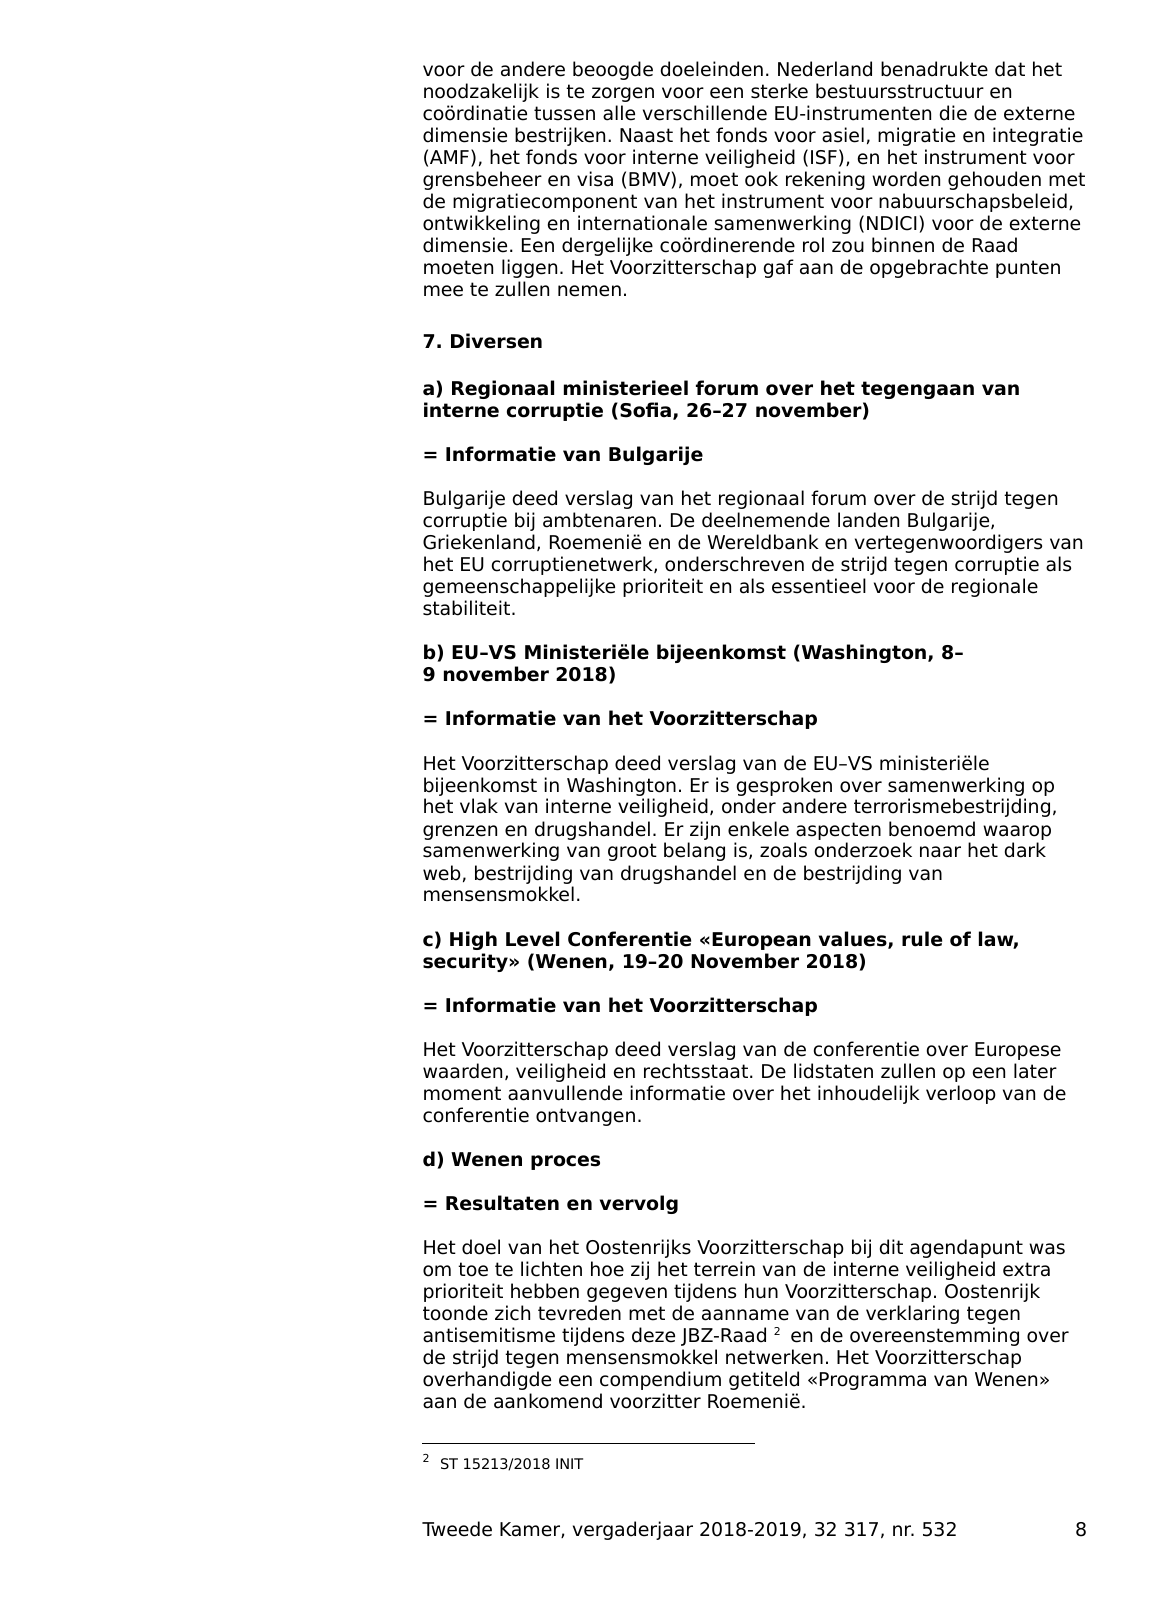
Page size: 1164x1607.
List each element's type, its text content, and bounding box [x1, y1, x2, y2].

text Het Voorzitterschap deed verslag van de conferentie over Europese waarden, veiligheid en rechtsstaat. De lidstaten zullen op een later moment aanvullende informatie over het inhoudelijk verloop van de conferentie ontvangen. [422, 1039, 1087, 1127]
subtitle b) EU–VS Ministeriële bijeenkomst (Washington, 8–9 november 2018) [422, 642, 1087, 686]
text Het doel van het Oostenrijks Voorzitterschap bij dit agendapunt was om toe te lichten hoe zij het terrein van de interne veiligheid extra prioriteit hebben gegeven tijdens hun Voorzitterschap. Oostenrijk toonde zich tevreden met de aanname van de verklaring tegen antisemitisme tijdens deze JBZ-Raad en de overeenstemming over de strijd tegen mensensmokkel netwerken. Het Voorzitterschap overhandigde een compendium getiteld «Programma van Wenen» aan de aankomend voorzitter Roemenië. [422, 1237, 1087, 1413]
text Bulgarije deed verslag van het regionaal forum over de strijd tegen corruptie bij ambtenaren. De deelnemende landen Bulgarije, Griekenland, Roemenië en de Wereldbank en vertegenwoordigers van het EU corruptienetwerk, onderschreven de strijd tegen corruptie als gemeenschappelijke prioriteit en als essentieel voor de regionale stabiliteit. [422, 488, 1087, 620]
text voor de andere beoogde doeleinden. Nederland benadrukte dat het noodzakelijk is te zorgen voor een sterke bestuursstructuur en coördinatie tussen alle verschillende EU-instrumenten die de externe dimensie bestrijken. Naast het fonds voor asiel, migratie en integratie (AMF), het fonds voor interne veiligheid (ISF), en het instrument voor grensbeheer en visa (BMV), moet ook rekening worden gehouden met de migratiecomponent van het instrument voor nabuurschapsbeleid, ontwikkeling en internationale samenwerking (NDICI) voor de externe dimensie. Een dergelijke coördinerende rol zou binnen de Raad moeten liggen. Het Voorzitterschap gaf aan de opgebrachte punten mee te zullen nemen. [422, 59, 1087, 301]
subtitle = Informatie van het Voorzitterschap [422, 995, 1087, 1017]
subtitle c) High Level Conferentie «European values, rule of law, security» (Wenen, 19–20 November 2018) [422, 928, 1087, 972]
text Het Voorzitterschap deed verslag van de EU–VS ministeriële bijeenkomst in Washington. Er is gesproken over samenwerking op het vlak van interne veiligheid, onder andere terrorismebestrijding, grenzen en drugshandel. Er zijn enkele aspecten benoemd waarop samenwerking van groot belang is, zoals onderzoek naar het dark web, bestrijding van drugshandel en de bestrijding van mensensmokkel. [422, 752, 1087, 906]
subtitle a) Regionaal ministerieel forum over het tegengaan van interne corruptie (Sofia, 26–27 november) [422, 378, 1087, 422]
subtitle = Resultaten en vervolg [422, 1193, 1087, 1215]
text ST 15213/2018 INIT [422, 1452, 1087, 1474]
subtitle = Informatie van Bulgarije [422, 444, 1087, 466]
subtitle 7. Diversen [422, 331, 1087, 353]
subtitle = Informatie van het Voorzitterschap [422, 708, 1087, 730]
subtitle d) Wenen proces [422, 1149, 1087, 1171]
